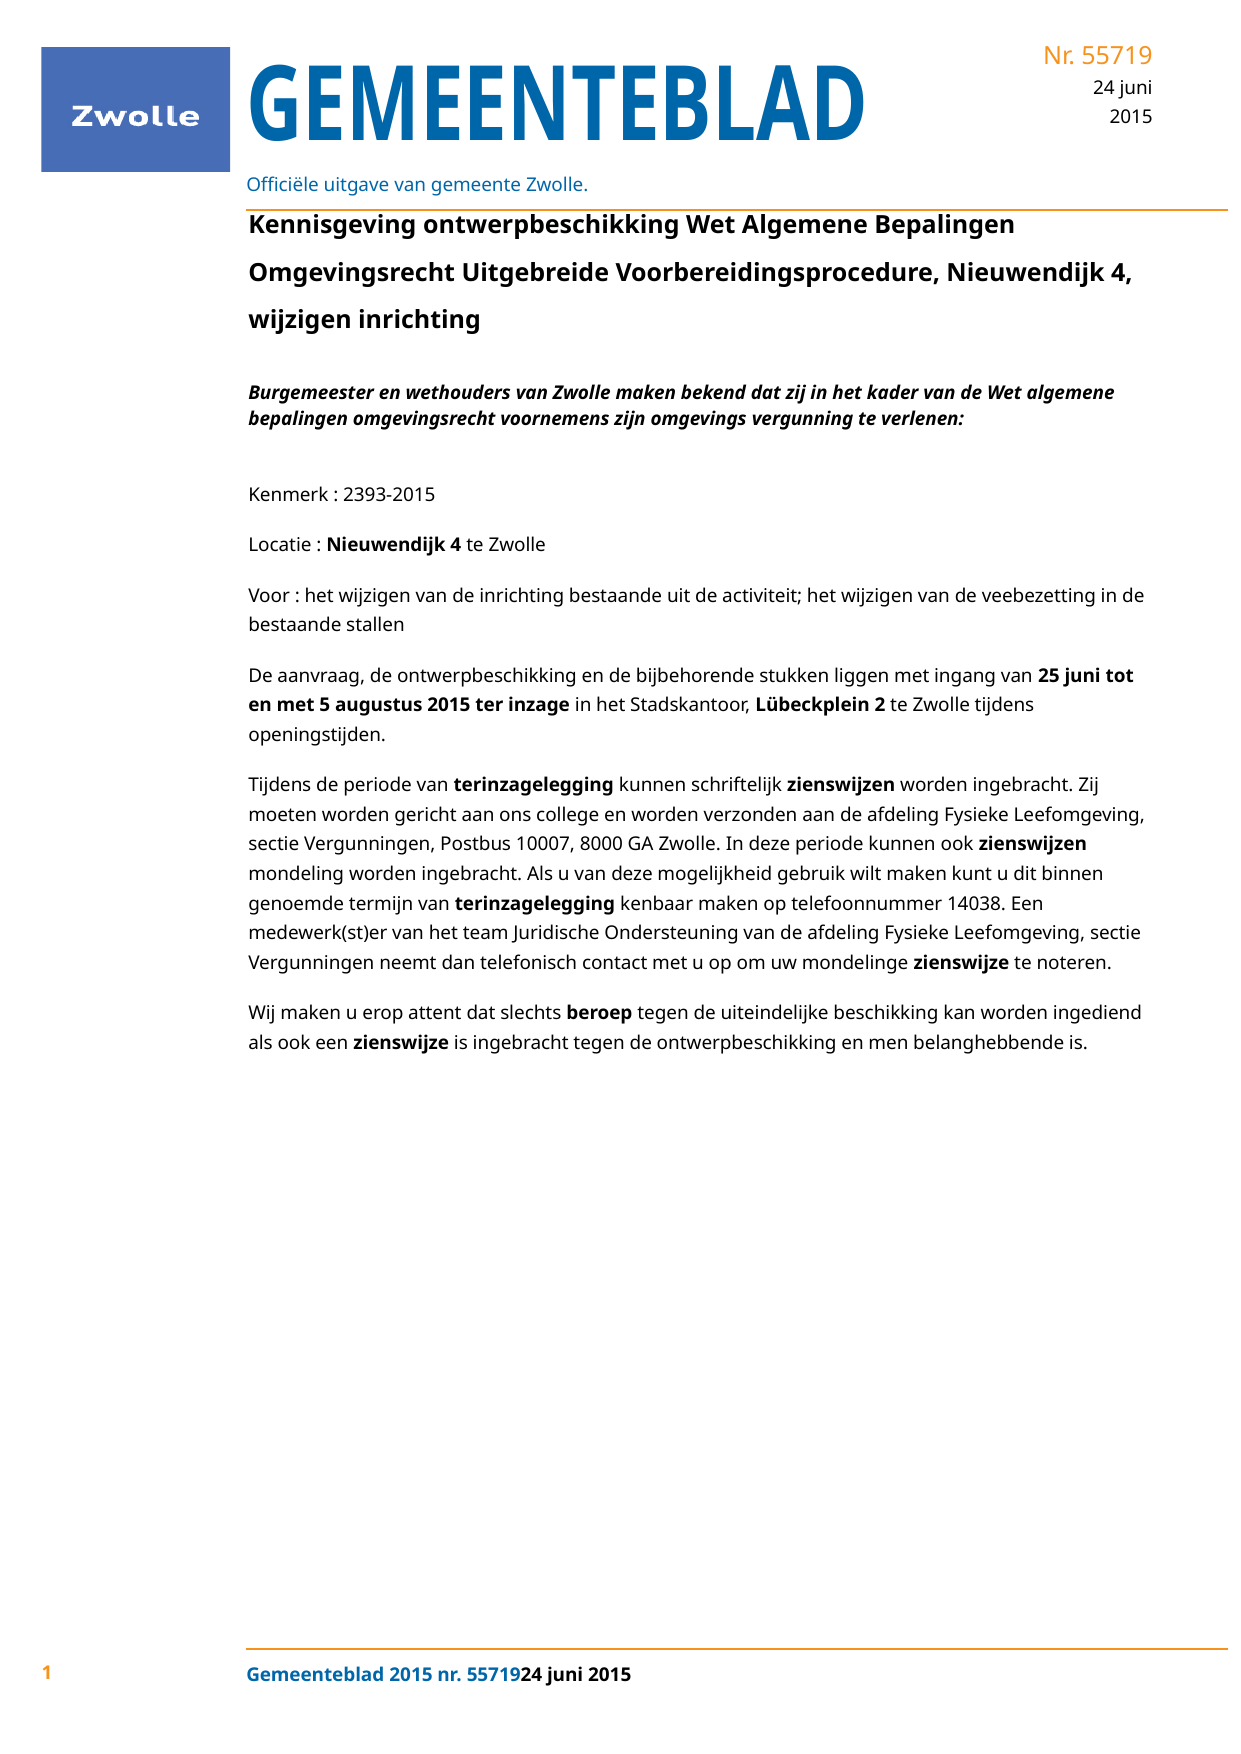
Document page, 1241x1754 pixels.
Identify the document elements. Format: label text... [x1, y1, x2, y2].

text Voor : het wijzigen van de inrichting bestaande uit de activiteit; het wijzigen van de veebezetting in de bestaande stallen [248, 582, 1152, 637]
text Kennisgeving ontwerpbeschikking Wet Algemene Bepalingen Omgevingsrecht Uitgebreide Voorbereidingsprocedure, Nieuwendijk 4, wijzigen inrichting [248, 211, 1152, 336]
text Kenmerk : 2393-2015 [248, 481, 1152, 507]
text De aanvraag, de ontwerpbeschikking en de bijbehorende stukken liggen met ingang van 25 juni tot en met 5 augustus 2015 ter inzage in het Stadskantoor, Lübeckplein 2 te Zwolle tijdens openingstijden. [248, 662, 1152, 747]
text Wij maken u erop attent dat slechts beroep tegen de uiteindelijke beschikking kan worden ingediend als ook een zienswijze is ingebracht tegen de ontwerpbeschikking en men belanghebbende is. [248, 999, 1152, 1054]
text Locatie : Nieuwendijk 4 te Zwolle [248, 531, 1152, 557]
text Tijdens de periode van terinzagelegging kunnen schriftelijk zienswijzen worden ingebracht. Zij moeten worden gericht aan ons college en worden verzonden aan de afdeling Fysieke Leefomgeving, sectie Vergunningen, Postbus 10007, 8000 GA Zwolle. In deze periode kunnen ook zienswijzen mondeling worden ingebracht. Als u van deze mogelijkheid gebruik wilt maken kunt u dit binnen genoemde termijn van terinzagelegging kenbaar maken op telefoonnummer 14038. Een medewerk(st)er van het team Juridische Ondersteuning van de afdeling Fysieke Leefomgeving, sectie Vergunningen neemt dan telefonisch contact met u op om uw mondelinge zienswijze te noteren. [248, 771, 1152, 974]
picture [41, 47, 231, 172]
text Burgemeester en wethouders van Zwolle maken bekend dat zij in het kader van de Wet algemene bepalingen omgevingsrecht voornemens zijn omgevings vergunning te verlenen: [248, 379, 1152, 431]
